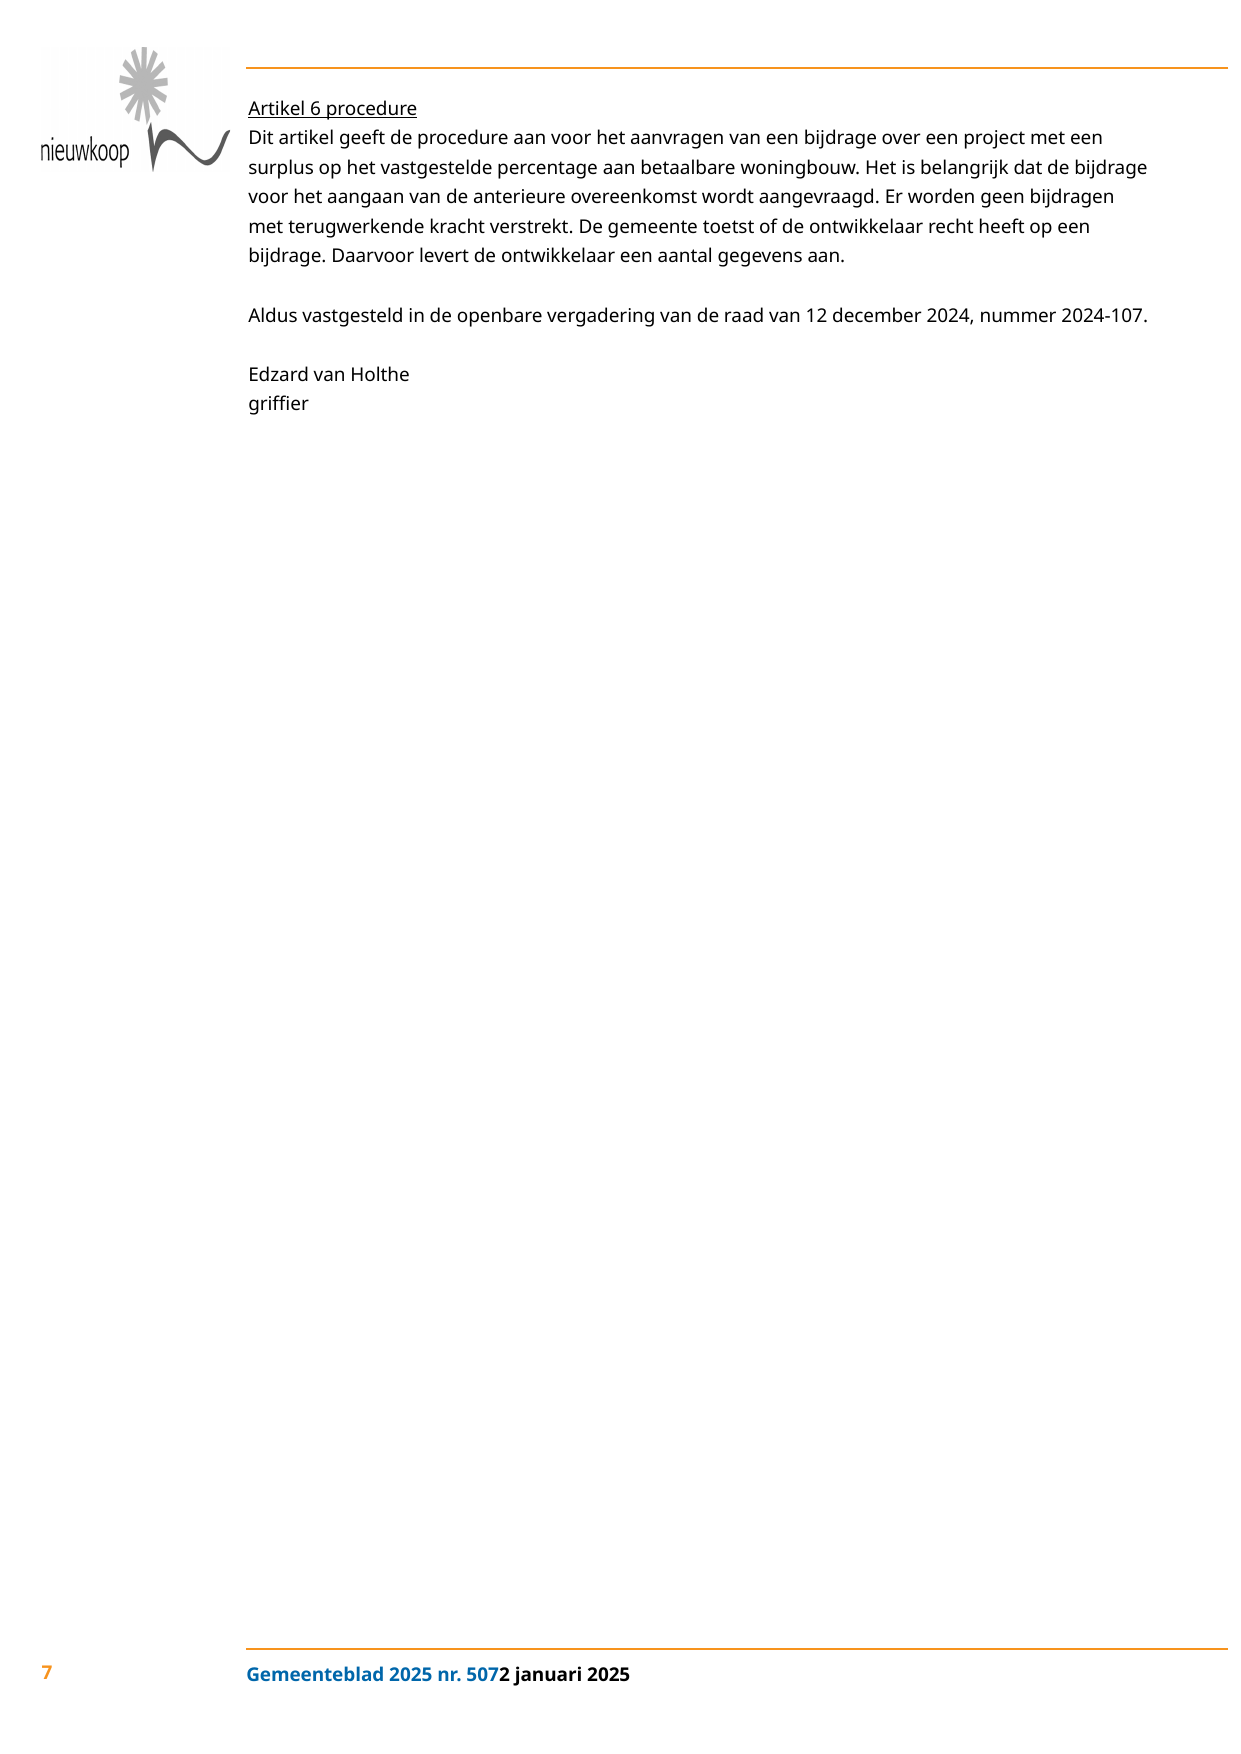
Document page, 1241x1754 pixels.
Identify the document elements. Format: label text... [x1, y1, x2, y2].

text Artikel 6 procedure [248, 95, 1152, 121]
text Edzard van Holthe [248, 361, 1152, 387]
text Dit artikel geeft de procedure aan voor het aanvragen van een bijdrage over een project met een surplus op het vastgestelde percentage aan betaalbare woningbouw. Het is belangrijk dat de bijdrage voor het aangaan van de anterieure overeenkomst wordt aangevraagd. Er worden geen bijdragen met terugwerkende kracht verstrekt. De gemeente toetst of de ontwikkelaar recht heeft op een bijdrage. Daarvoor levert de ontwikkelaar een aantal gegevens aan. [248, 124, 1152, 268]
text Aldus vastgesteld in de openbare vergadering van de raad van 12 december 2024, nummer 2024-107. [248, 302, 1152, 328]
picture [41, 47, 231, 172]
text griffier [248, 391, 1152, 416]
